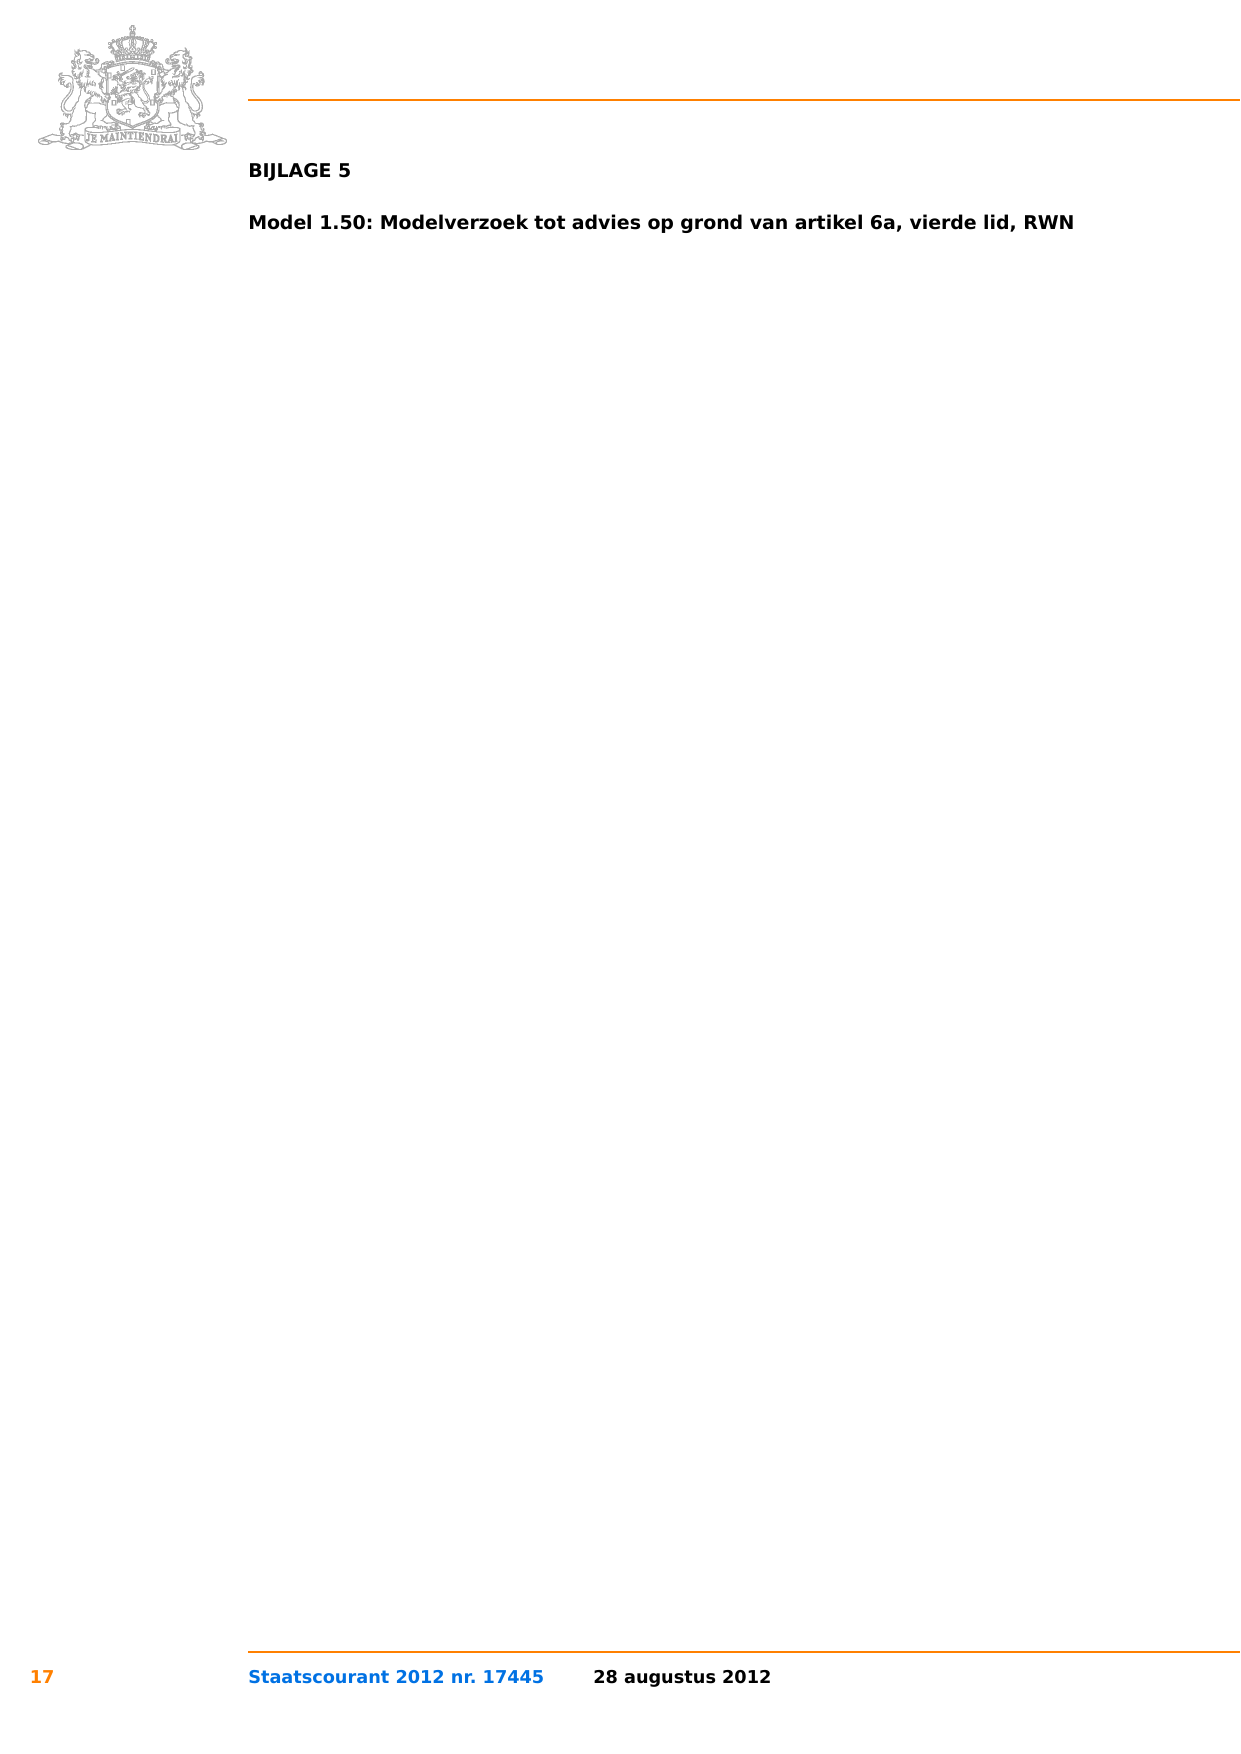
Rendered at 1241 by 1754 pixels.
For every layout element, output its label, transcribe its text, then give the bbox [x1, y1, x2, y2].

picture [38, 25, 227, 150]
subtitle BIJLAGE 5 [248, 160, 1163, 182]
subtitle Model 1.50: Modelverzoek tot advies op grond van artikel 6a, vierde lid, RWN [248, 212, 1163, 234]
